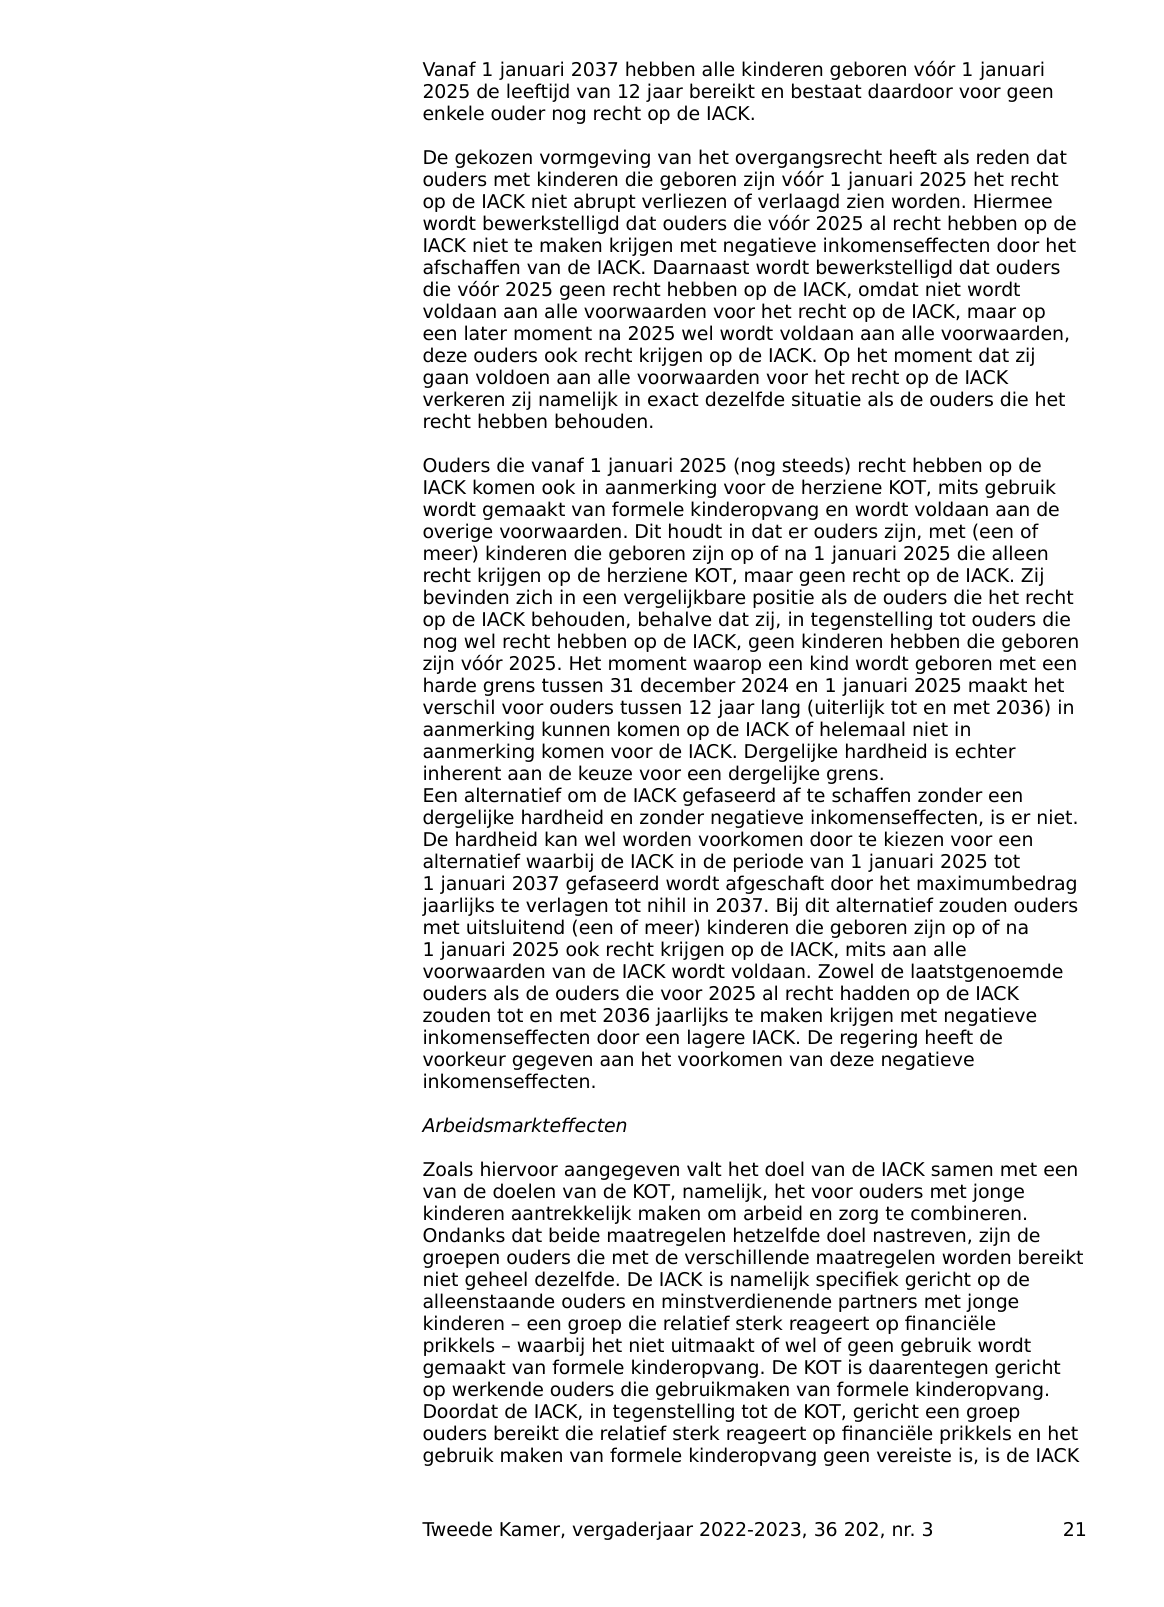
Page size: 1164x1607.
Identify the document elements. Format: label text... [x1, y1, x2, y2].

subtitle Arbeidsmarkteffecten [422, 1115, 1087, 1137]
text Ouders die vanaf 1 januari 2025 (nog steeds) recht hebben op de IACK komen ook in aanmerking voor de herziene KOT, mits gebruik wordt gemaakt van formele kinderopvang en wordt voldaan aan de overige voorwaarden. Dit houdt in dat er ouders zijn, met (een of meer) kinderen die geboren zijn op of na 1 januari 2025 die alleen recht krijgen op de herziene KOT, maar geen recht op de IACK. Zij bevinden zich in een vergelijkbare positie als de ouders die het recht op de IACK behouden, behalve dat zij, in tegenstelling tot ouders die nog wel recht hebben op de IACK, geen kinderen hebben die geboren zijn vóór 2025. Het moment waarop een kind wordt geboren met een harde grens tussen 31 december 2024 en 1 januari 2025 maakt het verschil voor ouders tussen 12 jaar lang (uiterlijk tot en met 2036) in aanmerking kunnen komen op de IACK of helemaal niet in aanmerking komen voor de IACK. Dergelijke hardheid is echter inherent aan de keuze voor een dergelijke grens. [422, 455, 1087, 785]
text Een alternatief om de IACK gefaseerd af te schaffen zonder een dergelijke hardheid en zonder negatieve inkomenseffecten, is er niet. De hardheid kan wel worden voorkomen door te kiezen voor een alternatief waarbij de IACK in de periode van 1 januari 2025 tot 1 januari 2037 gefaseerd wordt afgeschaft door het maximumbedrag jaarlijks te verlagen tot nihil in 2037. Bij dit alternatief zouden ouders met uitsluitend (een of meer) kinderen die geboren zijn op of na 1 januari 2025 ook recht krijgen op de IACK, mits aan alle voorwaarden van de IACK wordt voldaan. Zowel de laatstgenoemde ouders als de ouders die voor 2025 al recht hadden op de IACK zouden tot en met 2036 jaarlijks te maken krijgen met negatieve inkomenseffecten door een lagere IACK. De regering heeft de voorkeur gegeven aan het voorkomen van deze negatieve inkomenseffecten. [422, 785, 1087, 1092]
text Zoals hiervoor aangegeven valt het doel van de IACK samen met een van de doelen van de KOT, namelijk, het voor ouders met jonge kinderen aantrekkelijk maken om arbeid en zorg te combineren. Ondanks dat beide maatregelen hetzelfde doel nastreven, zijn de groepen ouders die met de verschillende maatregelen worden bereikt niet geheel dezelfde. De IACK is namelijk specifiek gericht op de alleenstaande ouders en minstverdienende partners met jonge kinderen – een groep die relatief sterk reageert op financiële prikkels – waarbij het niet uitmaakt of wel of geen gebruik wordt gemaakt van formele kinderopvang. De KOT is daarentegen gericht op werkende ouders die gebruikmaken van formele kinderopvang. Doordat de IACK, in tegenstelling tot de KOT, gericht een groep ouders bereikt die relatief sterk reageert op financiële prikkels en het gebruik maken van formele kinderopvang geen vereiste is, is de IACK [422, 1159, 1087, 1467]
text Vanaf 1 januari 2037 hebben alle kinderen geboren vóór 1 januari 2025 de leeftijd van 12 jaar bereikt en bestaat daardoor voor geen enkele ouder nog recht op de IACK. [422, 59, 1087, 125]
text De gekozen vormgeving van het overgangsrecht heeft als reden dat ouders met kinderen die geboren zijn vóór 1 januari 2025 het recht op de IACK niet abrupt verliezen of verlaagd zien worden. Hiermee wordt bewerkstelligd dat ouders die vóór 2025 al recht hebben op de IACK niet te maken krijgen met negatieve inkomenseffecten door het afschaffen van de IACK. Daarnaast wordt bewerkstelligd dat ouders die vóór 2025 geen recht hebben op de IACK, omdat niet wordt voldaan aan alle voorwaarden voor het recht op de IACK, maar op een later moment na 2025 wel wordt voldaan aan alle voorwaarden, deze ouders ook recht krijgen op de IACK. Op het moment dat zij gaan voldoen aan alle voorwaarden voor het recht op de IACK verkeren zij namelijk in exact dezelfde situatie als de ouders die het recht hebben behouden. [422, 147, 1087, 433]
